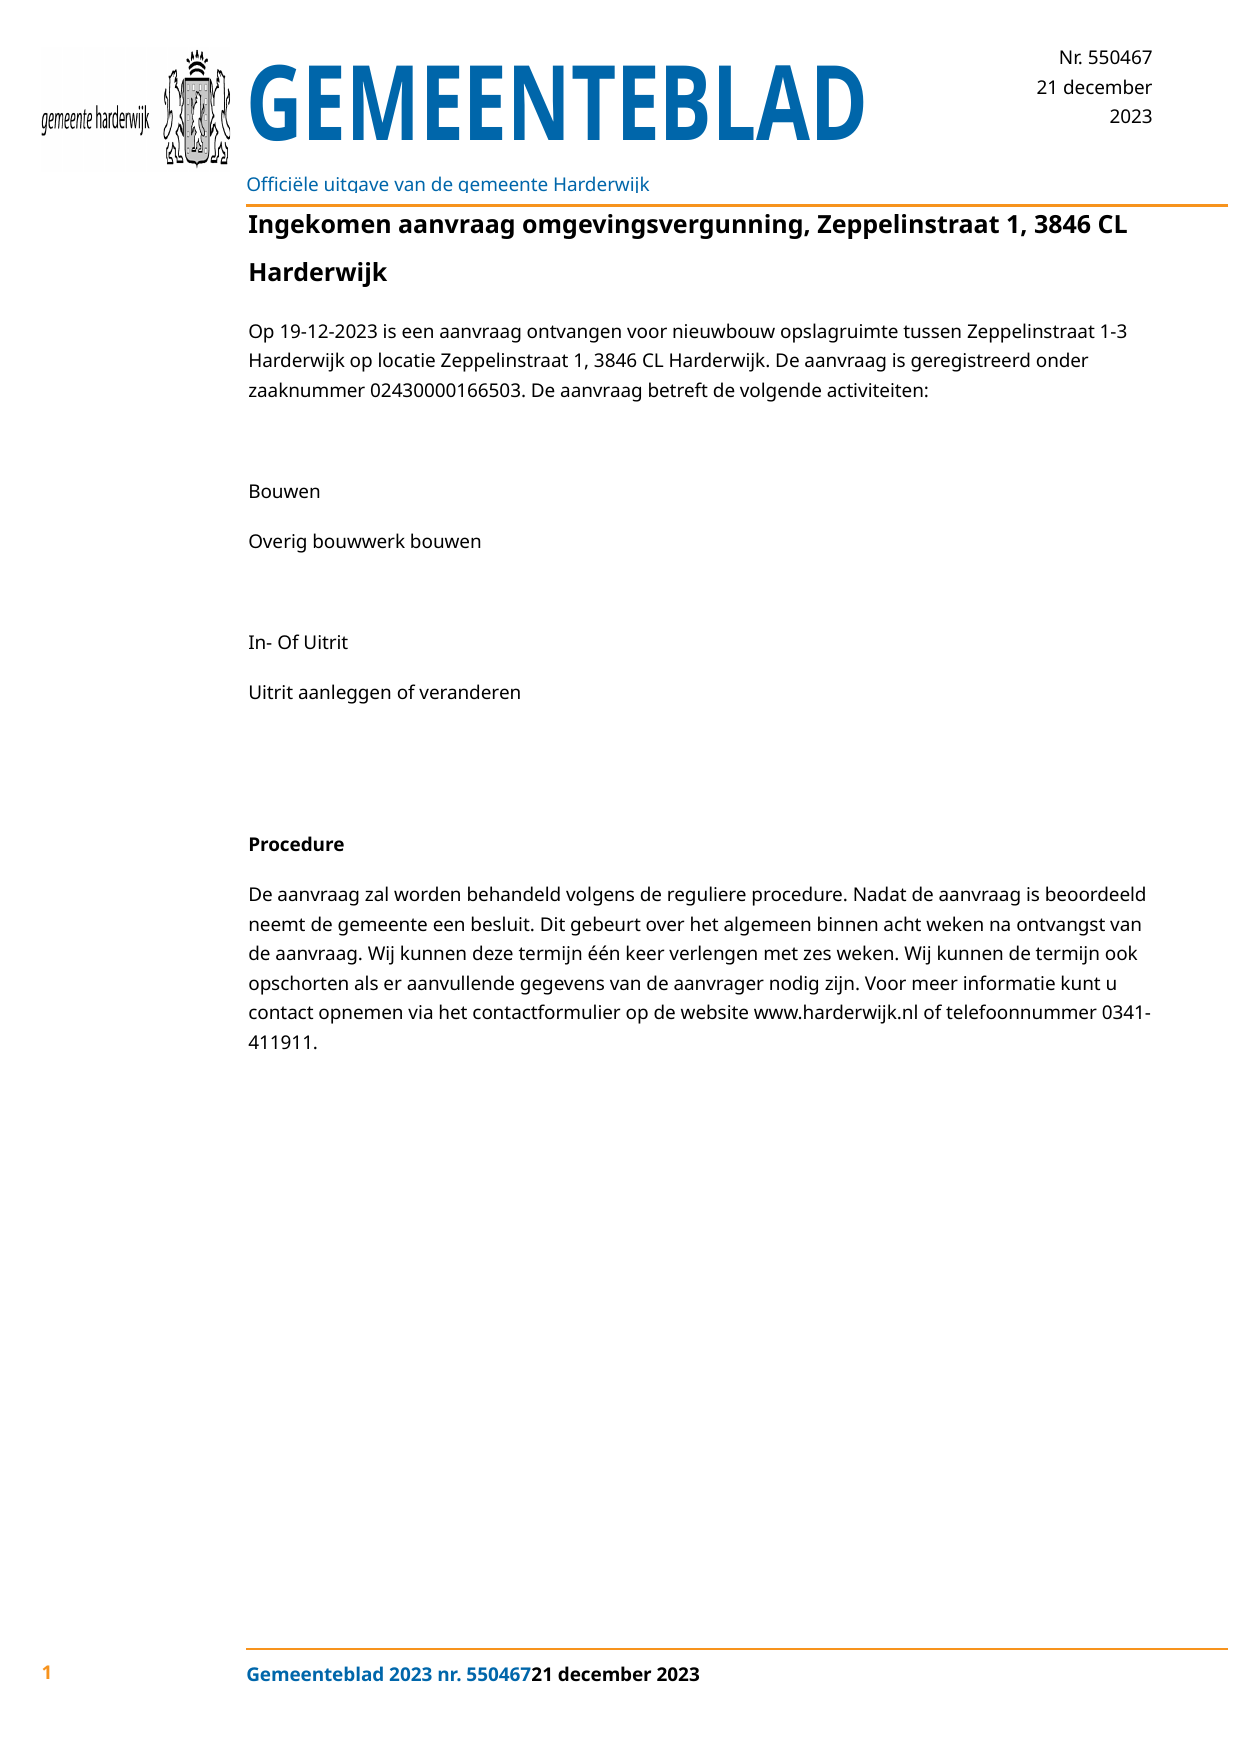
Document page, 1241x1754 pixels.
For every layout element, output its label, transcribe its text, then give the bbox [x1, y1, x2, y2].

text Op 19-12-2023 is een aanvraag ontvangen voor nieuwbouw opslagruimte tussen Zeppelinstraat 1-3 Harderwijk op locatie Zeppelinstraat 1, 3846 CL Harderwijk. De aanvraag is geregistreerd onder zaaknummer 02430000166503. De aanvraag betreft de volgende activiteiten: [248, 318, 1152, 403]
text In- Of Uitrit [248, 629, 1152, 655]
text Overig bouwwerk bouwen [248, 528, 1152, 554]
picture [41, 47, 231, 172]
text Ingekomen aanvraag omgevingsvergunning, Zeppelinstraat 1, 3846 CL Harderwijk [248, 207, 1152, 288]
text De aanvraag zal worden behandeld volgens de reguliere procedure. Nadat de aanvraag is beoordeeld neemt de gemeente een besluit. Dit gebeurt over het algemeen binnen acht weken na ontvangst van de aanvraag. Wij kunnen deze termijn één keer verlengen met zes weken. Wij kunnen de termijn ook opschorten als er aanvullende gegevens van de aanvrager nodig zijn. Voor meer informatie kunt u contact opnemen via het contactformulier op de website www.harderwijk.nl of telefoonnummer 0341-411911. [248, 881, 1152, 1055]
text Procedure [248, 831, 1152, 857]
text Uitrit aanleggen of veranderen [248, 679, 1152, 705]
text Bouwen [248, 478, 1152, 504]
